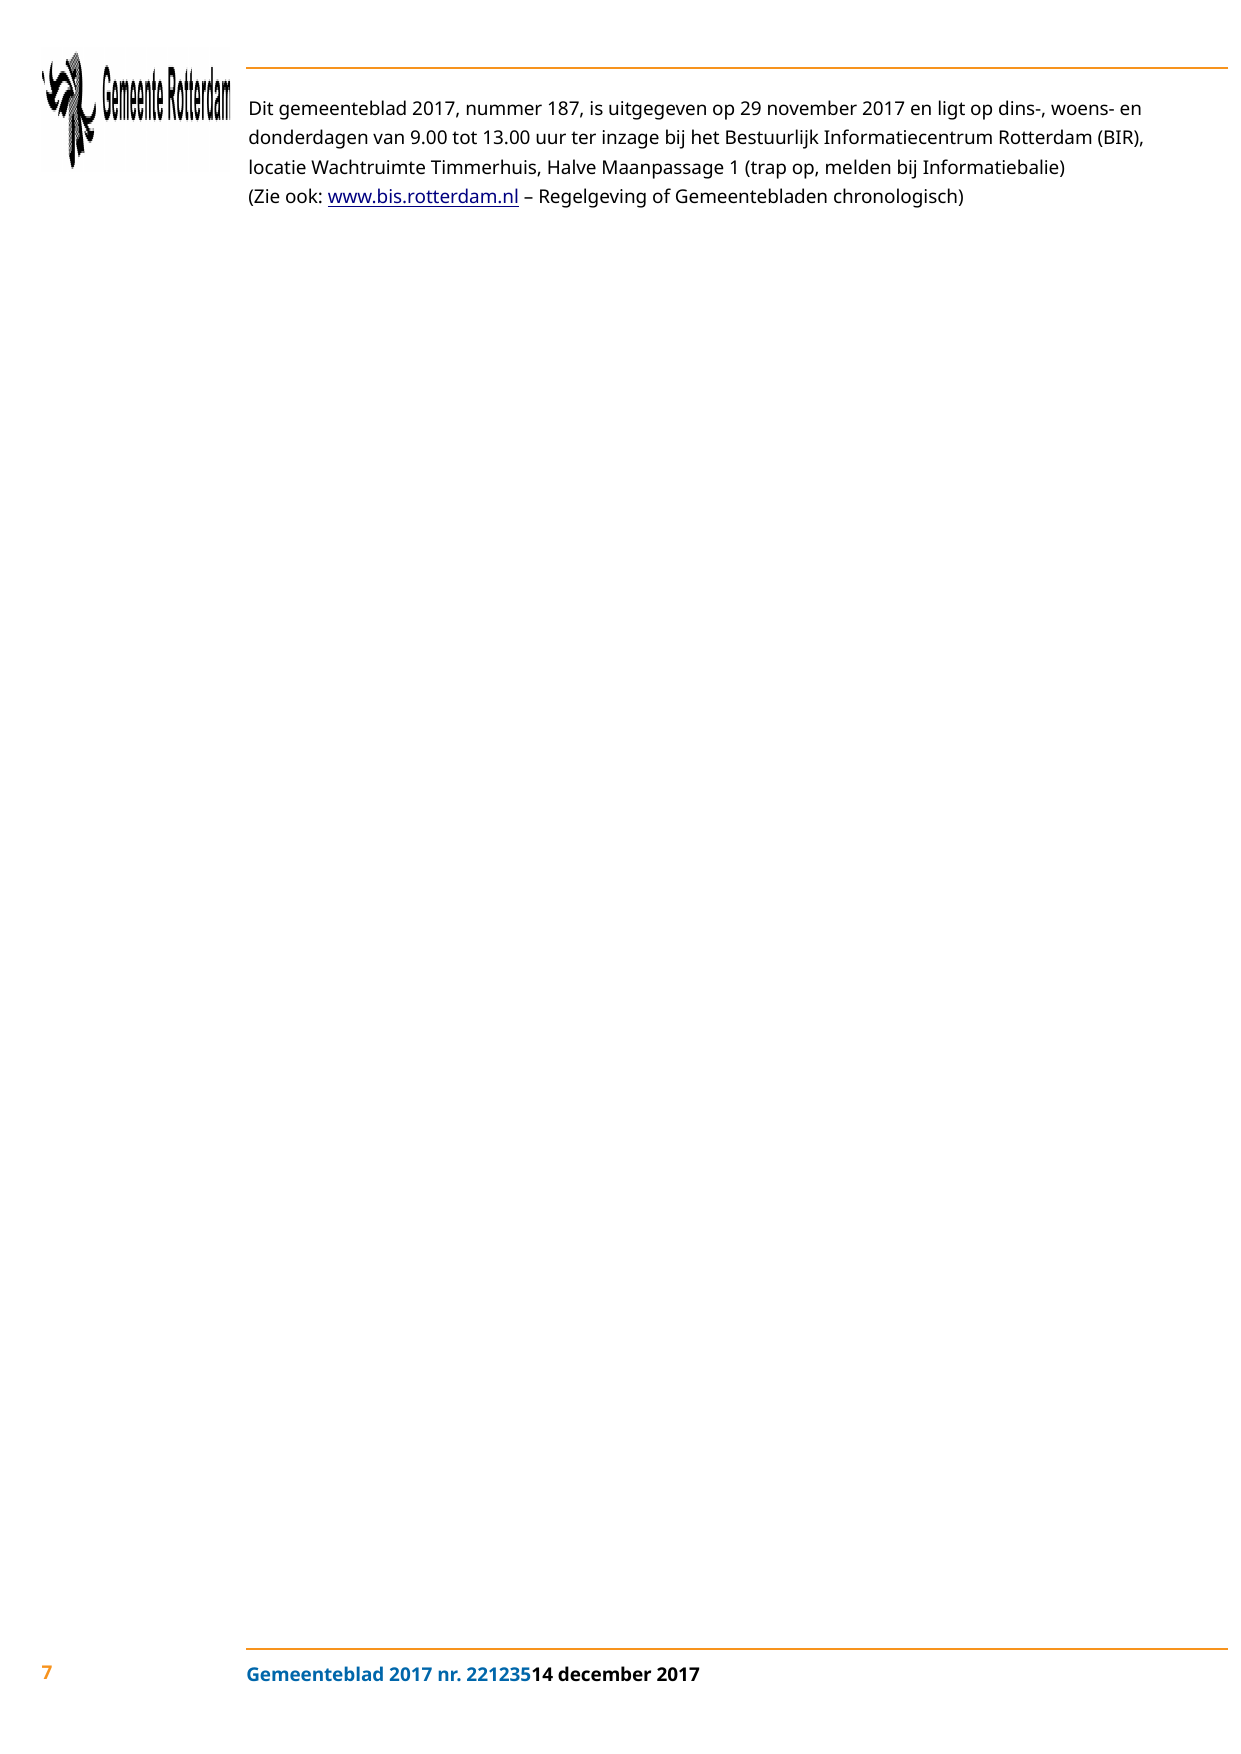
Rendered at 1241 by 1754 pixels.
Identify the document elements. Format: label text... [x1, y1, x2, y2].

picture [41, 47, 231, 172]
text Dit gemeenteblad 2017, nummer 187, is uitgegeven op 29 november 2017 en ligt op dins-, woens- en donderdagen van 9.00 tot 13.00 uur ter inzage bij het Bestuurlijk Informatiecentrum Rotterdam (BIR), locatie Wachtruimte Timmerhuis, Halve Maanpassage 1 (trap op, melden bij Informatiebalie) [248, 95, 1152, 180]
text (Zie ook: www.bis.rotterdam.nl – Regelgeving of Gemeentebladen chronologisch) [248, 184, 1152, 209]
